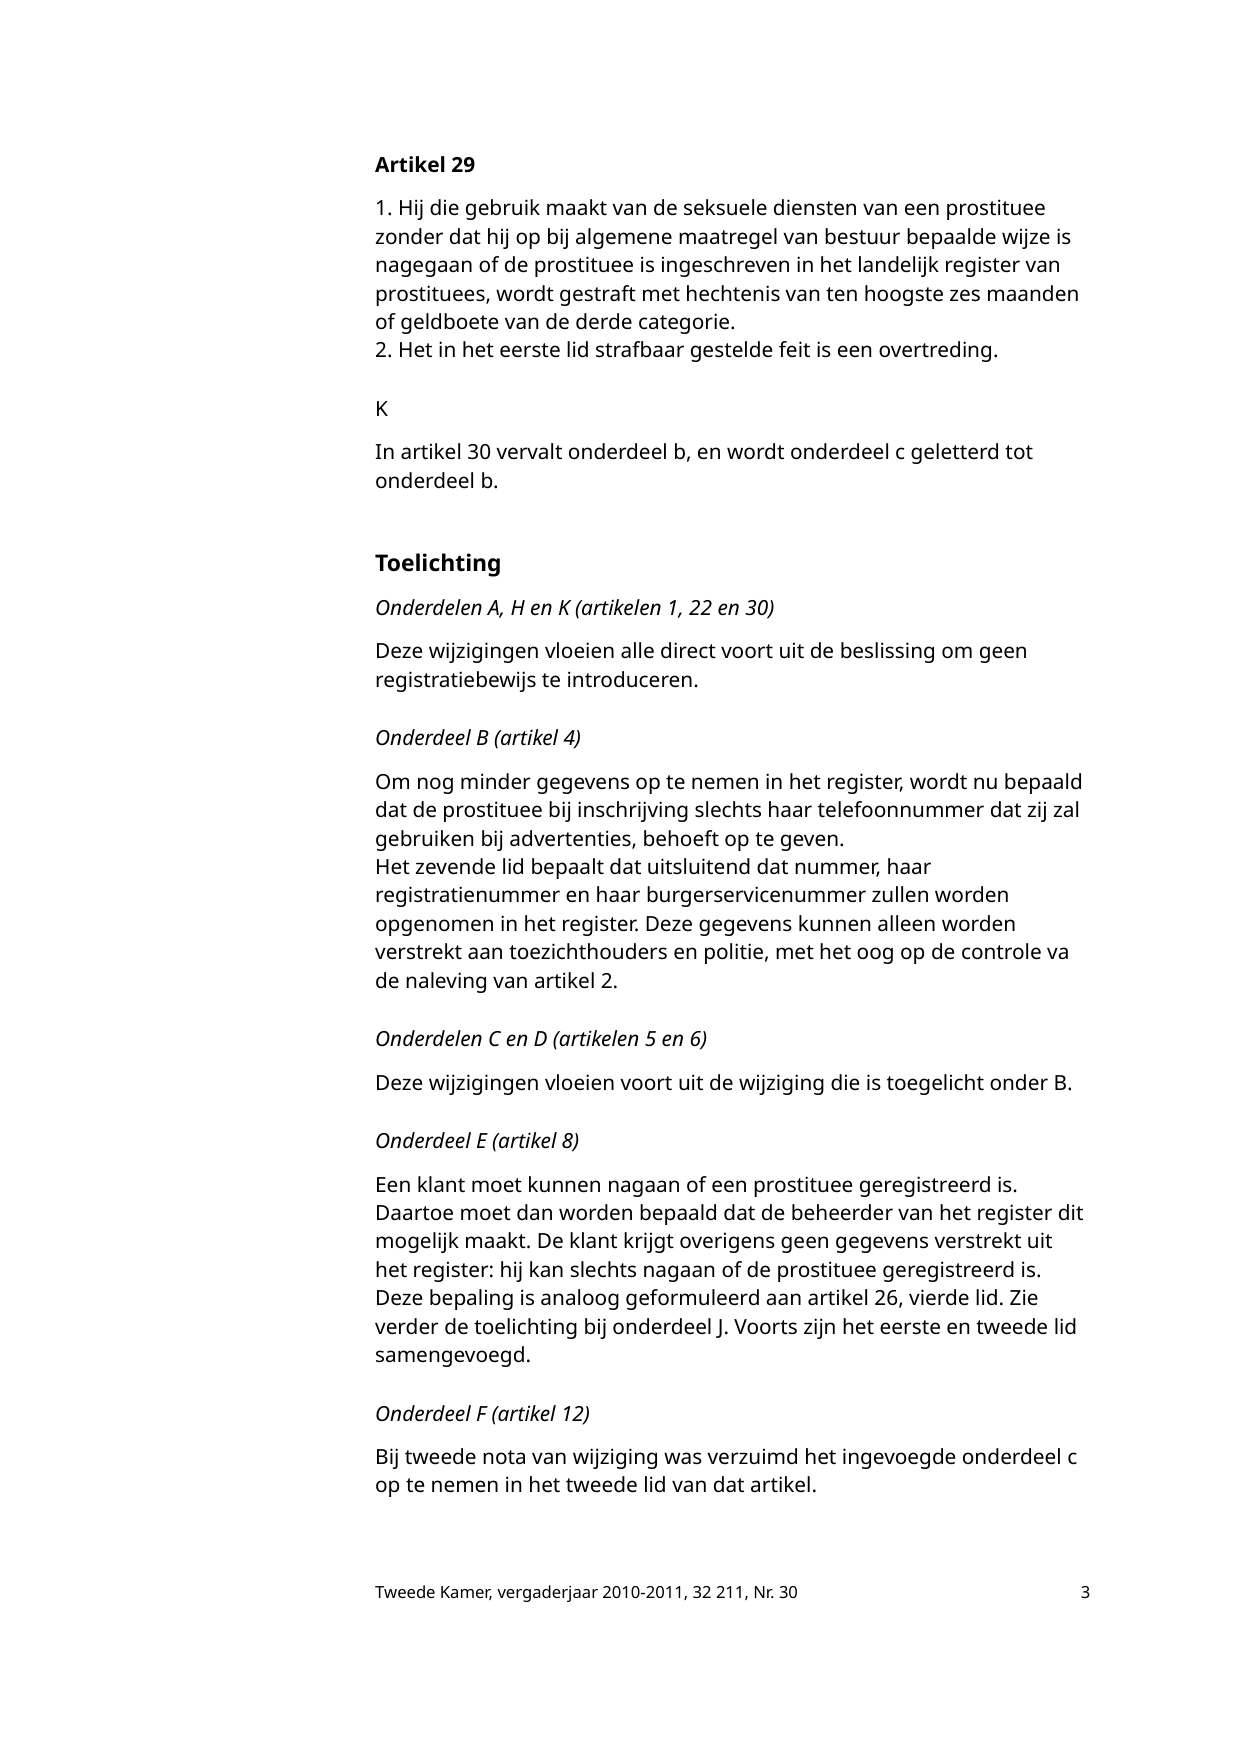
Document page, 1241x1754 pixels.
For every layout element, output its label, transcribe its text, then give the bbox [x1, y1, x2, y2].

text K [375, 394, 1090, 422]
text 2. Het in het eerste lid strafbaar gestelde feit is een overtreding. [375, 336, 1090, 364]
text Artikel 29 [375, 150, 1090, 178]
text Onderdelen C en D (artikelen 5 en 6) [375, 1024, 1090, 1053]
text Deze wijzigingen vloeien alle direct voort uit de beslissing om geen registratiebewijs te introduceren. [375, 637, 1090, 693]
subtitle Toelichting [375, 547, 1090, 578]
text Om nog minder gegevens op te nemen in het register, wordt nu bepaald dat de prostituee bij inschrijving slechts haar telefoonnummer dat zij zal gebruiken bij advertenties, behoeft op te geven. [375, 767, 1090, 852]
text Onderdeel F (artikel 12) [375, 1399, 1090, 1427]
text Deze bepaling is analoog geformuleerd aan artikel 26, vierde lid. Zie verder de toelichting bij onderdeel J. Voorts zijn het eerste en tweede lid samengevoegd. [375, 1283, 1090, 1369]
text Bij tweede nota van wijziging was verzuimd het ingevoegde onderdeel c op te nemen in het tweede lid van dat artikel. [375, 1442, 1090, 1499]
text In artikel 30 vervalt onderdeel b, en wordt onderdeel c geletterd tot onderdeel b. [375, 437, 1090, 494]
text 1. Hij die gebruik maakt van de seksuele diensten van een prostituee zonder dat hij op bij algemene maatregel van bestuur bepaalde wijze is nagegaan of de prostituee is ingeschreven in het landelijk register van prostituees, wordt gestraft met hechtenis van ten hoogste zes maanden of geldboete van de derde categorie. [375, 193, 1090, 336]
text Onderdeel B (artikel 4) [375, 723, 1090, 752]
text Onderdeel E (artikel 8) [375, 1126, 1090, 1155]
text Een klant moet kunnen nagaan of een prostituee geregistreerd is. Daartoe moet dan worden bepaald dat de beheerder van het register dit mogelijk maakt. De klant krijgt overigens geen gegevens verstrekt uit het register: hij kan slechts nagaan of de prostituee geregistreerd is. [375, 1170, 1090, 1283]
text Deze wijzigingen vloeien voort uit de wijziging die is toegelicht onder B. [375, 1068, 1090, 1096]
text Het zevende lid bepaalt dat uitsluitend dat nummer, haar registratienummer en haar burgerservicenummer zullen worden opgenomen in het register. Deze gegevens kunnen alleen worden verstrekt aan toezichthouders en politie, met het oog op de controle va de naleving van artikel 2. [375, 852, 1090, 994]
text Onderdelen A, H en K (artikelen 1, 22 en 30) [375, 593, 1090, 622]
